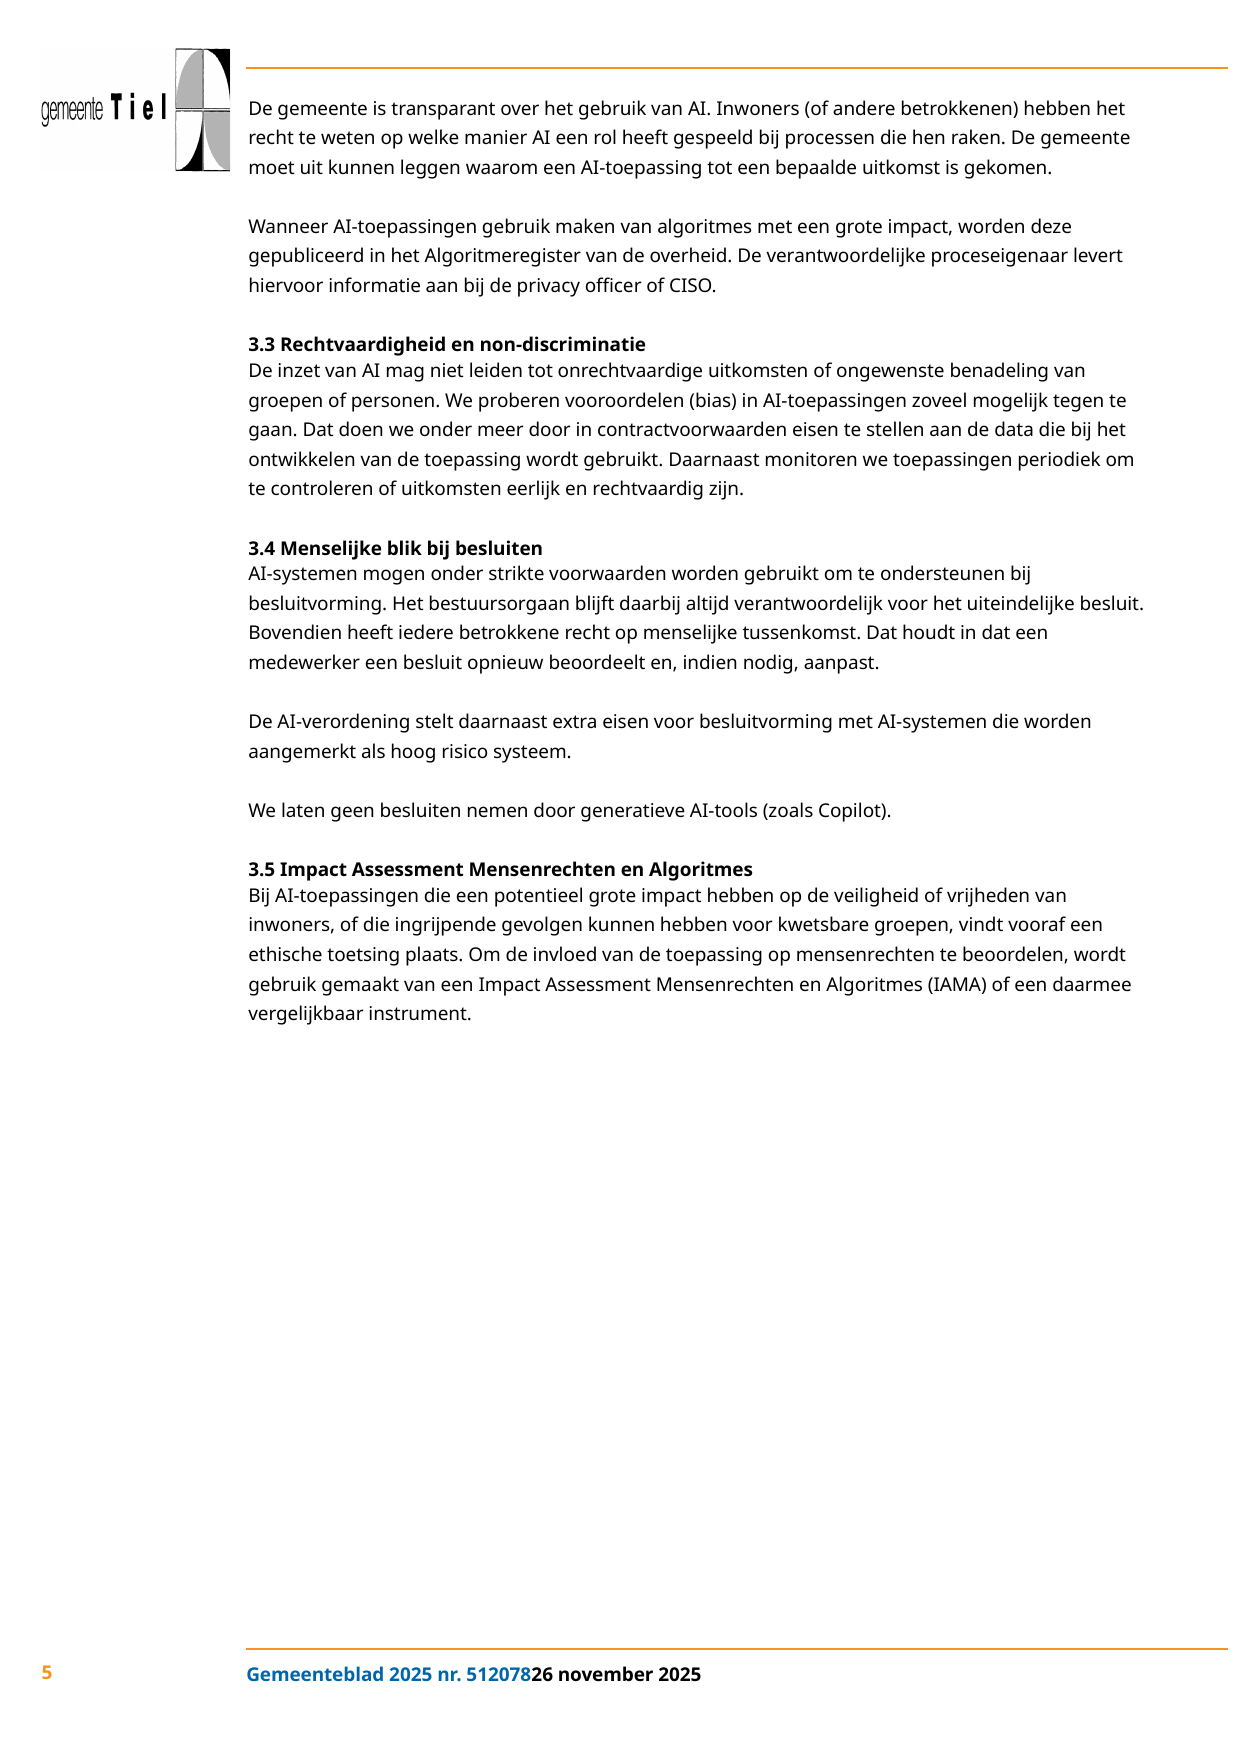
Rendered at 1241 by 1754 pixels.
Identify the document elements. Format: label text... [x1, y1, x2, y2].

text AI-systemen mogen onder strikte voorwaarden worden gebruikt om te ondersteunen bij besluitvorming. Het bestuursorgaan blijft daarbij altijd verantwoordelijk voor het uiteindelijke besluit. Bovendien heeft iedere betrokkene recht op menselijke tussenkomst. Dat houdt in dat een medewerker een besluit opnieuw beoordeelt en, indien nodig, aanpast. [248, 560, 1152, 675]
text Bij AI-toepassingen die een potentieel grote impact hebben op de veiligheid of vrijheden van inwoners, of die ingrijpende gevolgen kunnen hebben voor kwetsbare groepen, vindt vooraf een ethische toetsing plaats. Om de invloed van de toepassing op mensenrechten te beoordelen, wordt gebruik gemaakt van een Impact Assessment Mensenrechten en Algoritmes (IAMA) of een daarmee vergelijkbaar instrument. [248, 882, 1152, 1026]
picture [41, 47, 231, 172]
text 3.3 Rechtvaardigheid en non-discriminatie [248, 331, 1152, 357]
text 3.4 Menselijke blik bij besluiten [248, 535, 1152, 560]
text De gemeente is transparant over het gebruik van AI. Inwoners (of andere betrokkenen) hebben het recht te weten op welke manier AI een rol heeft gespeeld bij processen die hen raken. De gemeente moet uit kunnen leggen waarom een AI-toepassing tot een bepaalde uitkomst is gekomen. [248, 95, 1152, 180]
text We laten geen besluiten nemen door generatieve AI-tools (zoals Copilot). [248, 797, 1152, 823]
text De inzet van AI mag niet leiden tot onrechtvaardige uitkomsten of ongewenste benadeling van groepen of personen. We proberen vooroordelen (bias) in AI-toepassingen zoveel mogelijk tegen te gaan. Dat doen we onder meer door in contractvoorwaarden eisen te stellen aan de data die bij het ontwikkelen van de toepassing wordt gebruikt. Daarnaast monitoren we toepassingen periodiek om te controleren of uitkomsten eerlijk en rechtvaardig zijn. [248, 357, 1152, 501]
text De AI-verordening stelt daarnaast extra eisen voor besluitvorming met AI-systemen die worden aangemerkt als hoog risico systeem. [248, 708, 1152, 764]
text 3.5 Impact Assessment Mensenrechten en Algoritmes [248, 856, 1152, 882]
text Wanneer AI-toepassingen gebruik maken van algoritmes met een grote impact, worden deze gepubliceerd in het Algoritmeregister van de overheid. De verantwoordelijke proceseigenaar levert hiervoor informatie aan bij de privacy officer of CISO. [248, 213, 1152, 298]
